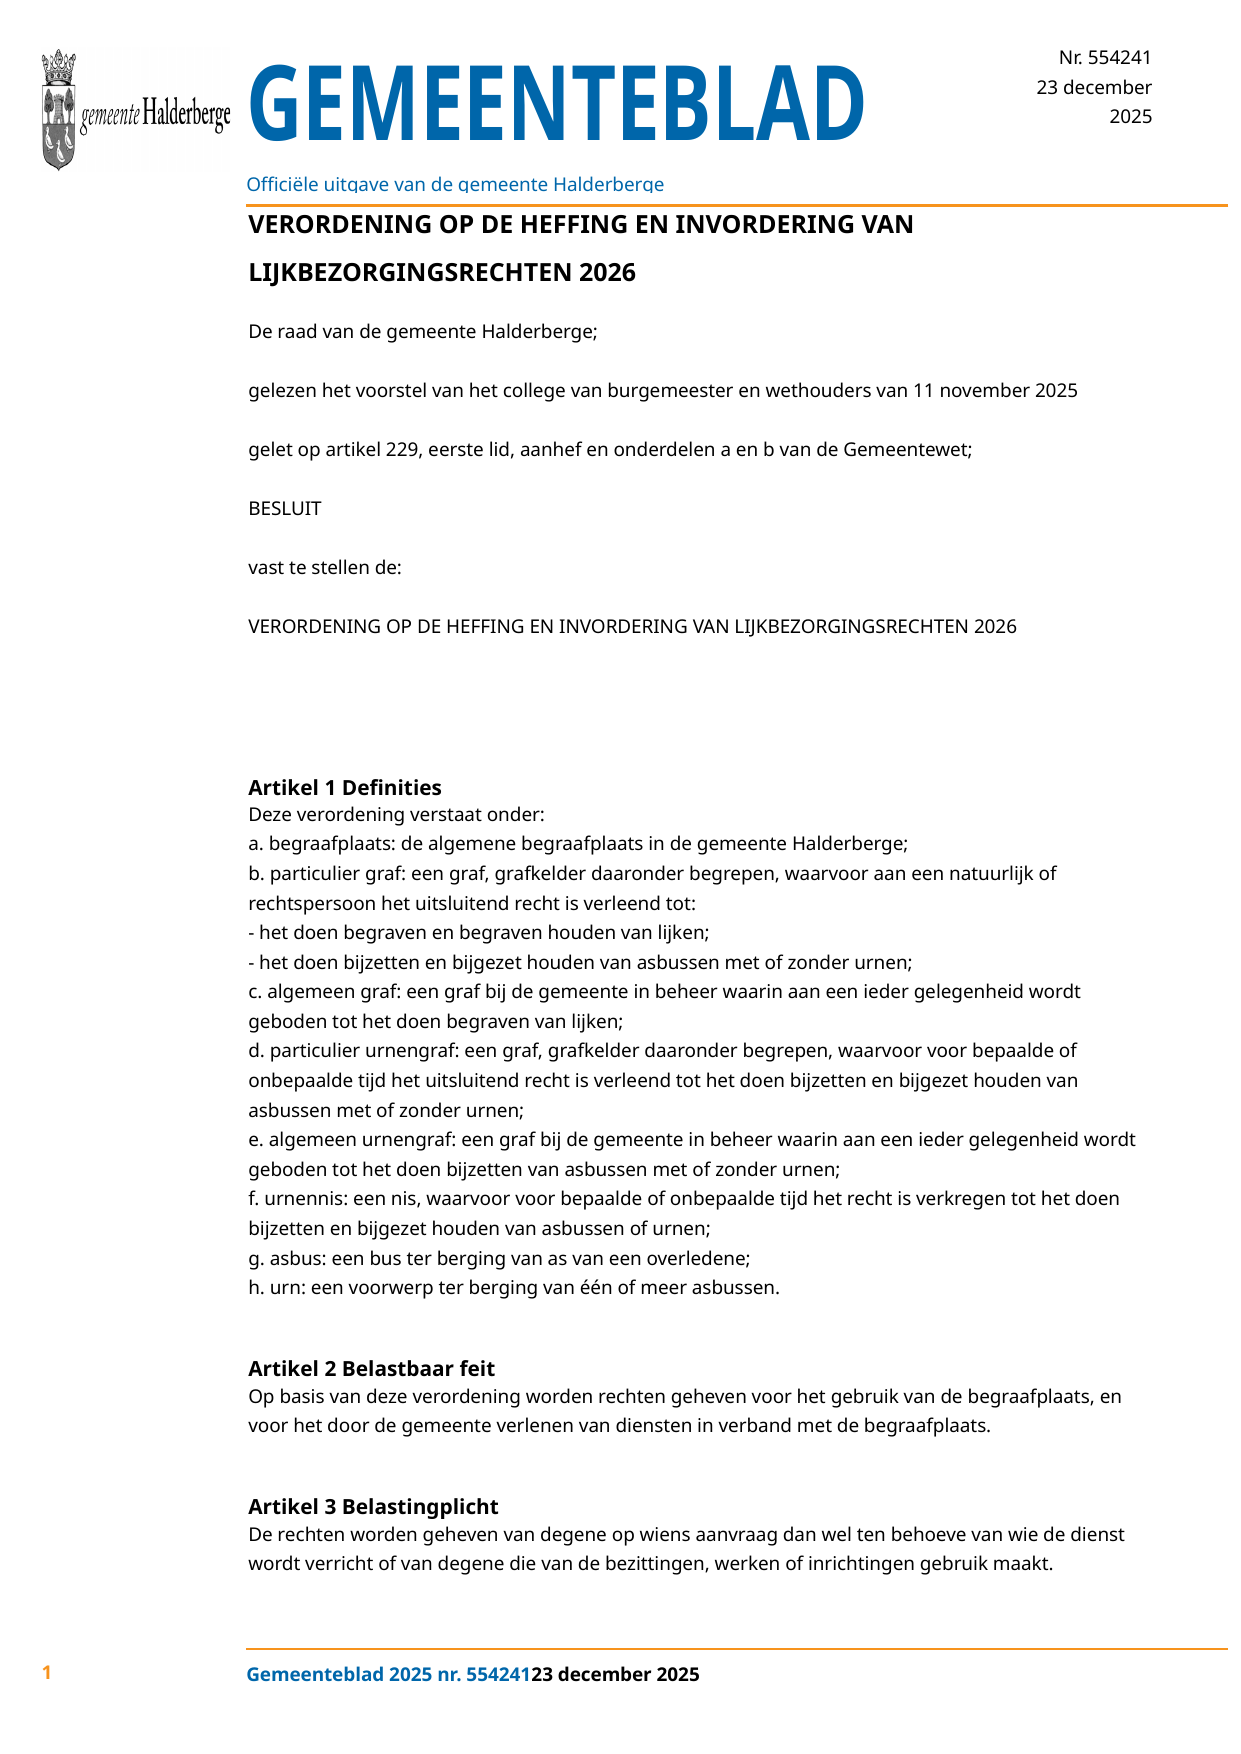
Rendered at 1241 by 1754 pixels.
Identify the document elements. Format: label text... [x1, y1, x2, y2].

text g. asbus: een bus ter berging van as van een overledene; [248, 1245, 1152, 1271]
text Deze verordening verstaat onder: [248, 801, 1152, 827]
text e. algemeen urnengraf: een graf bij de gemeente in beheer waarin aan een ieder gelegenheid wordt geboden tot het doen bijzetten van asbussen met of zonder urnen; [248, 1126, 1152, 1182]
text Artikel 1 Definities [248, 773, 1152, 801]
text De rechten worden geheven van degene op wiens aanvraag dan wel ten behoeve van wie de dienst wordt verricht of van degene die van de bezittingen, werken of inrichtingen gebruik maakt. [248, 1521, 1152, 1576]
text Artikel 2 Belastbaar feit [248, 1354, 1152, 1383]
text - het doen bijzetten en bijgezet houden van asbussen met of zonder urnen; [248, 949, 1152, 975]
text f. urnennis: een nis, waarvoor voor bepaalde of onbepaalde tijd het recht is verkregen tot het doen bijzetten en bijgezet houden van asbussen of urnen; [248, 1186, 1152, 1241]
text Op basis van deze verordening worden rechten geheven voor het gebruik van de begraafplaats, en voor het door de gemeente verlenen van diensten in verband met de begraafplaats. [248, 1383, 1152, 1438]
text d. particulier urnengraf: een graf, grafkelder daaronder begrepen, waarvoor voor bepaalde of onbepaalde tijd het uitsluitend recht is verleend tot het doen bijzetten en bijgezet houden van asbussen met of zonder urnen; [248, 1038, 1152, 1123]
picture [41, 47, 231, 172]
text - het doen begraven en begraven houden van lijken; [248, 919, 1152, 945]
text VERORDENING OP DE HEFFING EN INVORDERING VAN LIJKBEZORGINGSRECHTEN 2026 [248, 207, 1152, 288]
text a. begraafplaats: de algemene begraafplaats in de gemeente Halderberge; [248, 831, 1152, 856]
text h. urn: een voorwerp ter berging van één of meer asbussen. [248, 1274, 1152, 1300]
text VERORDENING OP DE HEFFING EN INVORDERING VAN LIJKBEZORGINGSRECHTEN 2026 [248, 614, 1152, 639]
text Artikel 3 Belastingplicht [248, 1492, 1152, 1521]
text gelet op artikel 229, eerste lid, aanhef en onderdelen a en b van de Gemeentewet; [248, 436, 1152, 462]
text BESLUIT [248, 495, 1152, 521]
text De raad van de gemeente Halderberge; [248, 318, 1152, 344]
text gelezen het voorstel van het college van burgemeester en wethouders van 11 november 2025 [248, 377, 1152, 403]
text vast te stellen de: [248, 554, 1152, 580]
text b. particulier graf: een graf, grafkelder daaronder begrepen, waarvoor aan een natuurlijk of rechtspersoon het uitsluitend recht is verleend tot: [248, 860, 1152, 916]
text c. algemeen graf: een graf bij de gemeente in beheer waarin aan een ieder gelegenheid wordt geboden tot het doen begraven van lijken; [248, 978, 1152, 1034]
